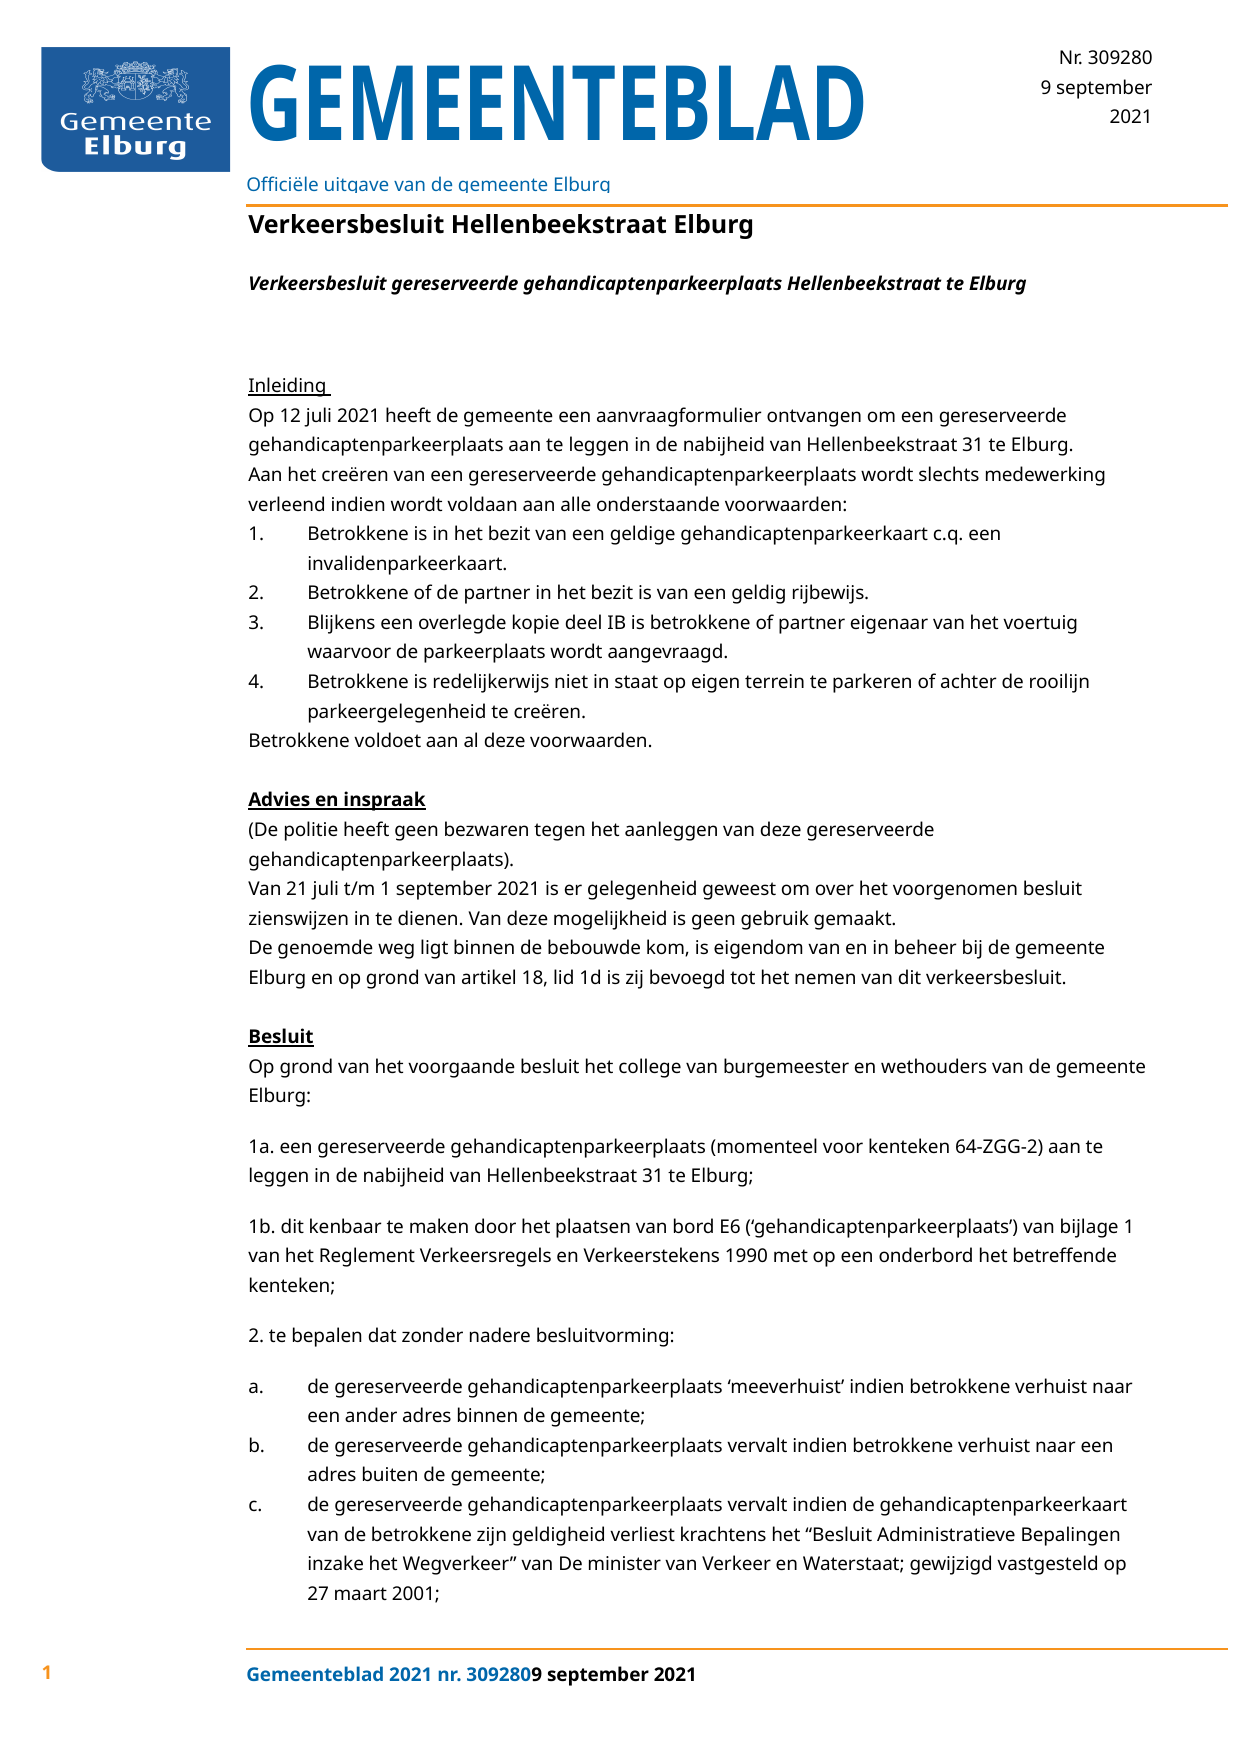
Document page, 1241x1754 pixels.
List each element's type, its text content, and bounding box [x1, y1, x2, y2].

list Betrokkene is in het bezit van een geldige gehandicaptenparkeerkaart c.q. een invalidenparkeerkaart. [248, 520, 1152, 576]
text 1a. een gereserveerde gehandicaptenparkeerplaats (momenteel voor kenteken 64-ZGG-2) aan te leggen in de nabijheid van Hellenbeekstraat 31 te Elburg; [248, 1133, 1152, 1188]
text Betrokkene voldoet aan al deze voorwaarden. [248, 727, 1152, 753]
text Advies en inspraak [248, 787, 1152, 812]
text De genoemde weg ligt binnen de bebouwde kom, is eigendom van en in beheer bij de gemeente Elburg en op grond van artikel 18, lid 1d is zij bevoegd tot het nemen van dit verkeersbesluit. [248, 934, 1152, 990]
text Op 12 juli 2021 heeft de gemeente een aanvraagformulier ontvangen om een gereserveerde gehandicaptenparkeerplaats aan te leggen in de nabijheid van Hellenbeekstraat 31 te Elburg. [248, 402, 1152, 457]
list de gereserveerde gehandicaptenparkeerplaats vervalt indien de gehandicaptenparkeerkaart van de betrokkene zijn geldigheid verliest krachtens het “Besluit Administratieve Bepalingen inzake het Wegverkeer” van De minister van Verkeer en Waterstaat; gewijzigd vastgesteld op 27 maart 2001; [248, 1491, 1152, 1606]
text Aan het creëren van een gereserveerde gehandicaptenparkeerplaats wordt slechts medewerking verleend indien wordt voldaan aan alle onderstaande voorwaarden: [248, 461, 1152, 516]
text 1b. dit kenbaar te maken door het plaatsen van bord E6 (‘gehandicaptenparkeerplaats’) van bijlage 1 van het Reglement Verkeersregels en Verkeerstekens 1990 met op een onderbord het betreffende kenteken; [248, 1213, 1152, 1298]
text Verkeersbesluit Hellenbeekstraat Elburg [248, 207, 1152, 241]
list Betrokkene is redelijkerwijs niet in staat op eigen terrein te parkeren of achter de rooilijn parkeergelegenheid te creëren. [248, 668, 1152, 723]
text 2. te bepalen dat zonder nadere besluitvorming: [248, 1322, 1152, 1348]
picture [41, 47, 231, 172]
text (De politie heeft geen bezwaren tegen het aanleggen van deze gereserveerde gehandicaptenparkeerplaats). [248, 816, 1152, 871]
text Van 21 juli t/m 1 september 2021 is er gelegenheid geweest om over het voorgenomen besluit zienswijzen in te dienen. Van deze mogelijkheid is geen gebruik gemaakt. [248, 875, 1152, 931]
text Besluit [248, 1023, 1152, 1049]
list Blijkens een overlegde kopie deel IB is betrokkene of partner eigenaar van het voertuig waarvoor de parkeerplaats wordt aangevraagd. [248, 609, 1152, 664]
text Inleiding [248, 372, 1152, 398]
list de gereserveerde gehandicaptenparkeerplaats vervalt indien betrokkene verhuist naar een adres buiten de gemeente; [248, 1432, 1152, 1487]
text Verkeersbesluit gereserveerde gehandicaptenparkeerplaats Hellenbeekstraat te Elburg [248, 270, 1152, 296]
list de gereserveerde gehandicaptenparkeerplaats ‘meeverhuist’ indien betrokkene verhuist naar een ander adres binnen de gemeente; [248, 1373, 1152, 1428]
text Op grond van het voorgaande besluit het college van burgemeester en wethouders van de gemeente Elburg: [248, 1053, 1152, 1108]
list Betrokkene of de partner in het bezit is van een geldig rijbewijs. [248, 579, 1152, 605]
